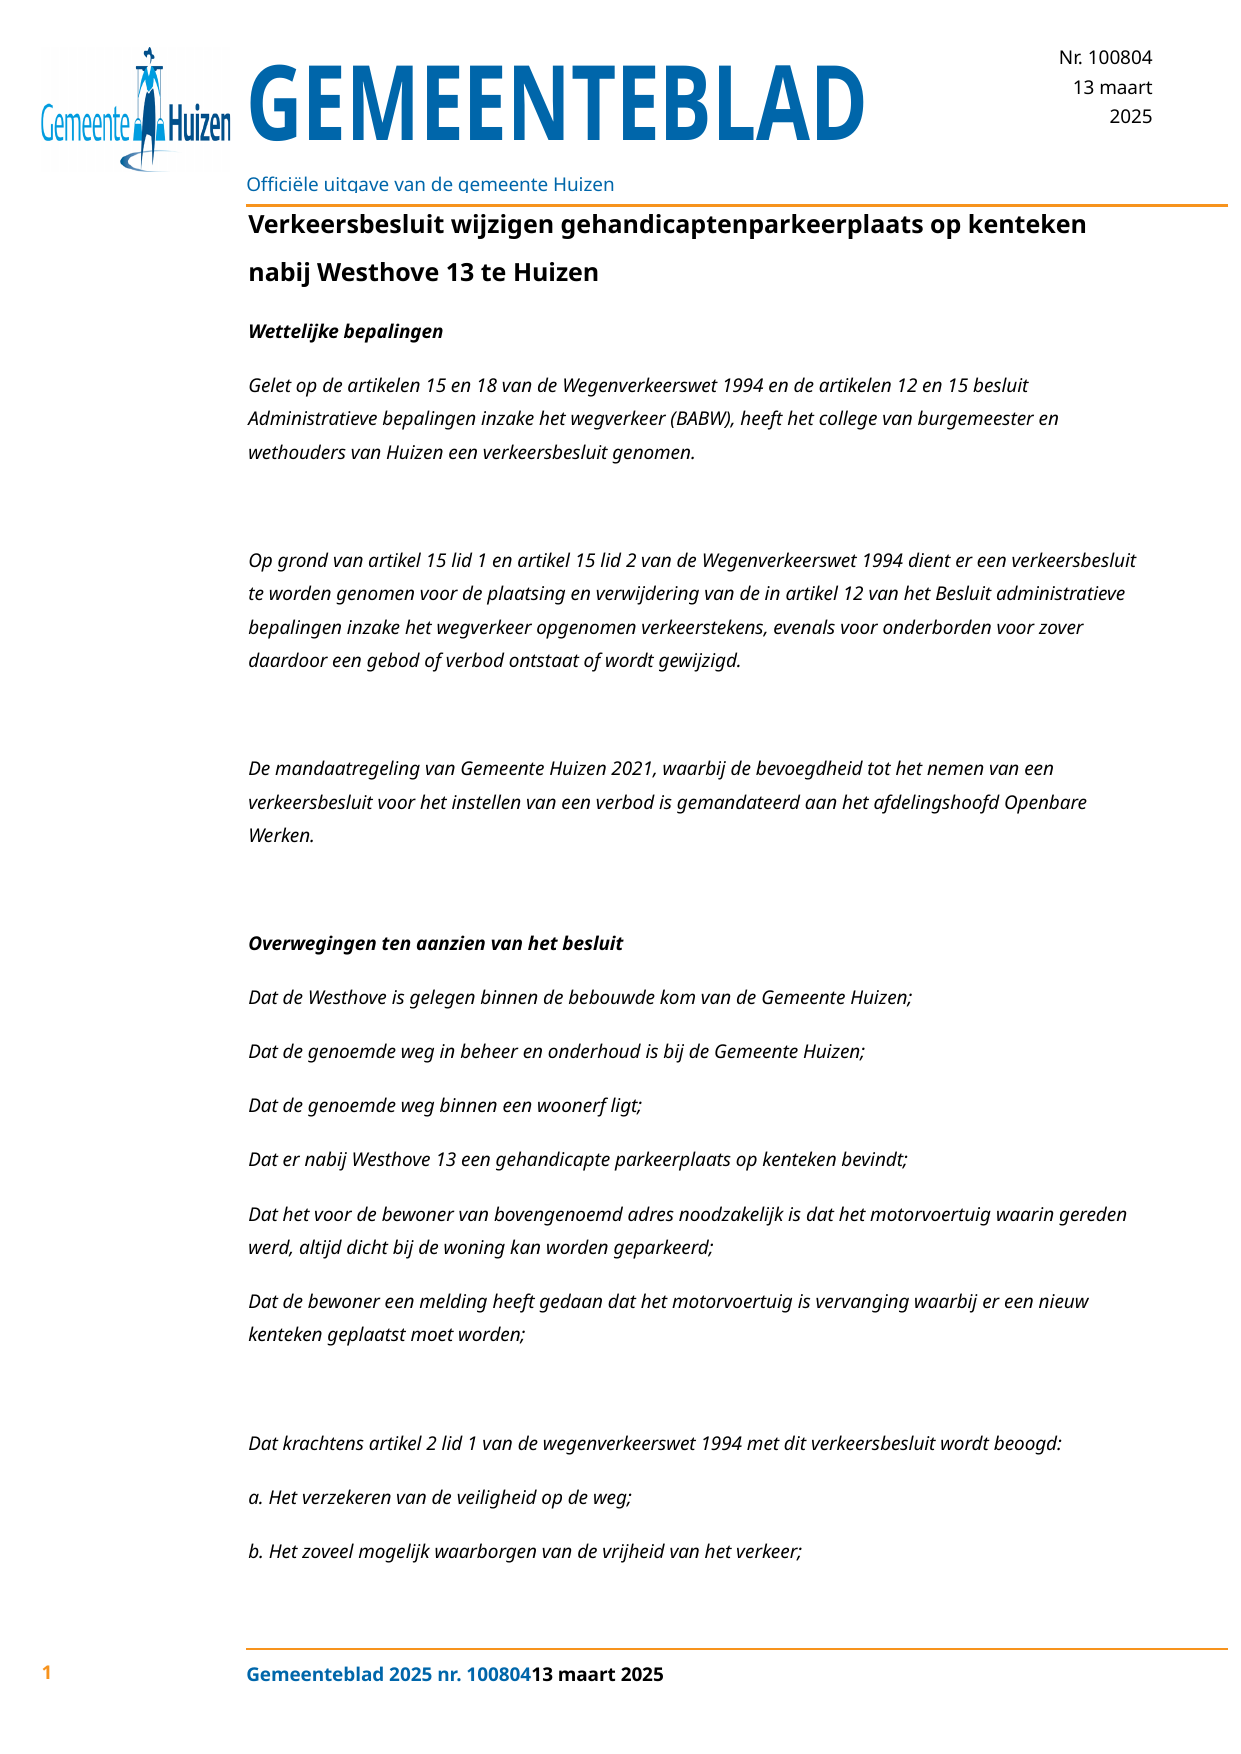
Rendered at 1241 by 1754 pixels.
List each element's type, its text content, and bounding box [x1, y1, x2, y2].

text Dat de Westhove is gelegen binnen de bebouwde kom van de Gemeente Huizen; [248, 984, 1152, 1010]
text Dat er nabij Westhove 13 een gehandicapte parkeerplaats op kenteken bevindt; [248, 1147, 1152, 1172]
text Dat het voor de bewoner van bovengenoemd adres noodzakelijk is dat het motorvoertuig waarin gereden werd, altijd dicht bij de woning kan worden geparkeerd; [248, 1201, 1152, 1260]
text Gelet op de artikelen 15 en 18 van de Wegenverkeerswet 1994 en de artikelen 12 en 15 besluit Administratieve bepalingen inzake het wegverkeer (BABW), heeft het college van burgemeester en wethouders van Huizen een verkeersbesluit genomen. [248, 372, 1152, 464]
text De mandaatregeling van Gemeente Huizen 2021, waarbij de bevoegdheid tot het nemen van een verkeersbesluit voor het instellen van een verbod is gemandateerd aan het afdelingshoofd Openbare Werken. [248, 755, 1152, 848]
picture [41, 47, 231, 172]
text Wettelijke bepalingen [248, 318, 1152, 344]
text Op grond van artikel 15 lid 1 en artikel 15 lid 2 van de Wegenverkeerswet 1994 dient er een verkeersbesluit te worden genomen voor de plaatsing en verwijdering van de in artikel 12 van het Besluit administratieve bepalingen inzake het wegverkeer opgenomen verkeerstekens, evenals voor onderborden voor zover daardoor een gebod of verbod ontstaat of wordt gewijzigd. [248, 547, 1152, 673]
text b. Het zoveel mogelijk waarborgen van de vrijheid van het verkeer; [248, 1538, 1152, 1564]
text Dat krachtens artikel 2 lid 1 van de wegenverkeerswet 1994 met dit verkeersbesluit wordt beoogd: [248, 1430, 1152, 1456]
text Overwegingen ten aanzien van het besluit [248, 930, 1152, 956]
text Verkeersbesluit wijzigen gehandicaptenparkeerplaats op kenteken nabij Westhove 13 te Huizen [248, 207, 1152, 288]
text Dat de genoemde weg in beheer en onderhoud is bij de Gemeente Huizen; [248, 1038, 1152, 1064]
text Dat de genoemde weg binnen een woonerf ligt; [248, 1093, 1152, 1118]
text a. Het verzekeren van de veiligheid op de weg; [248, 1484, 1152, 1509]
text Dat de bewoner een melding heeft gedaan dat het motorvoertuig is vervanging waarbij er een nieuw kenteken geplaatst moet worden; [248, 1288, 1152, 1347]
